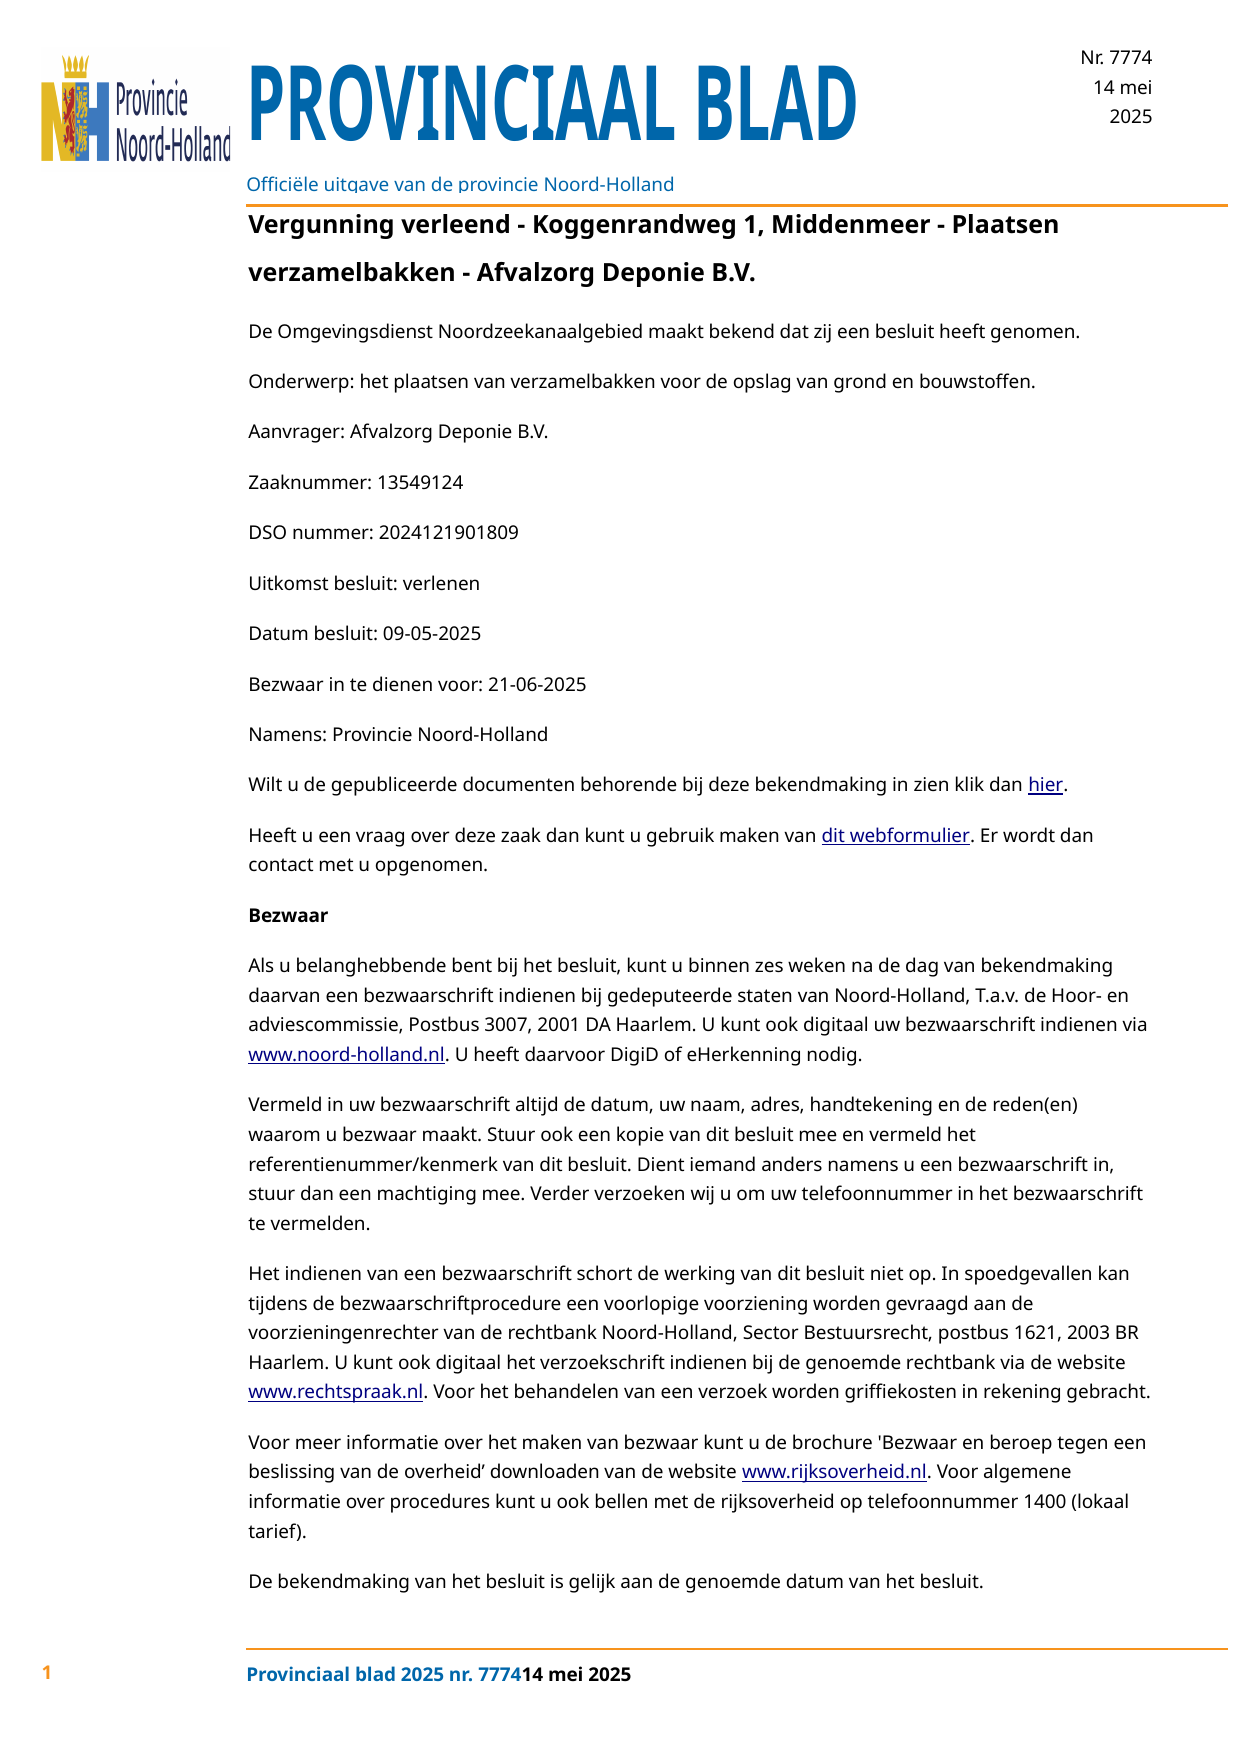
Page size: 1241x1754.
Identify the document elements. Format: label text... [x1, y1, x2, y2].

text Namens: Provincie Noord-Holland [248, 721, 1152, 747]
text Datum besluit: 09-05-2025 [248, 620, 1152, 646]
text Wilt u de gepubliceerde documenten behorende bij deze bekendmaking in zien klik dan hier. [248, 772, 1152, 797]
text Uitkomst besluit: verlenen [248, 570, 1152, 596]
text Vergunning verleend - Koggenrandweg 1, Middenmeer - Plaatsen verzamelbakken - Afvalzorg Deponie B.V. [248, 207, 1152, 288]
text Onderwerp: het plaatsen van verzamelbakken voor de opslag van grond en bouwstoffen. [248, 368, 1152, 394]
text Aanvrager: Afvalzorg Deponie B.V. [248, 419, 1152, 444]
text Voor meer informatie over het maken van bezwaar kunt u de brochure 'Bezwaar en beroep tegen een beslissing van de overheid’ downloaden van de website www.rijksoverheid.nl. Voor algemene informatie over procedures kunt u ook bellen met de rijksoverheid op telefoonnummer 1400 (lokaal tarief). [248, 1429, 1152, 1544]
text Het indienen van een bezwaarschrift schort de werking van dit besluit niet op. In spoedgevallen kan tijdens de bezwaarschriftprocedure een voorlopige voorziening worden gevraagd aan de voorzieningenrechter van de rechtbank Noord-Holland, Sector Bestuursrecht, postbus 1621, 2003 BR Haarlem. U kunt ook digitaal het verzoekschrift indienen bij de genoemde rechtbank via de website www.rechtspraak.nl. Voor het behandelen van een verzoek worden griffiekosten in rekening gebracht. [248, 1260, 1152, 1404]
text Vermeld in uw bezwaarschrift altijd de datum, uw naam, adres, handtekening en de reden(en) waarom u bezwaar maakt. Stuur ook een kopie van dit besluit mee en vermeld het referentienummer/kenmerk van dit besluit. Dient iemand anders namens u een bezwaarschrift in, stuur dan een machtiging mee. Verder verzoeken wij u om uw telefoonnummer in het bezwaarschrift te vermelden. [248, 1092, 1152, 1236]
text De bekendmaking van het besluit is gelijk aan de genoemde datum van het besluit. [248, 1568, 1152, 1594]
text Bezwaar [248, 902, 1152, 928]
text DSO nummer: 2024121901809 [248, 519, 1152, 545]
picture [41, 47, 231, 172]
text De Omgevingsdienst Noordzeekanaalgebied maakt bekend dat zij een besluit heeft genomen. [248, 318, 1152, 344]
text Als u belanghebbende bent bij het besluit, kunt u binnen zes weken na de dag van bekendmaking daarvan een bezwaarschrift indienen bij gedeputeerde staten van Noord-Holland, T.a.v. de Hoor- en adviescommissie, Postbus 3007, 2001 DA Haarlem. U kunt ook digitaal uw bezwaarschrift indienen via www.noord-holland.nl. U heeft daarvoor DigiD of eHerkenning nodig. [248, 952, 1152, 1067]
text Zaaknummer: 13549124 [248, 469, 1152, 495]
text Bezwaar in te dienen voor: 21-06-2025 [248, 671, 1152, 697]
text Heeft u een vraag over deze zaak dan kunt u gebruik maken van dit webformulier. Er wordt dan contact met u opgenomen. [248, 822, 1152, 877]
